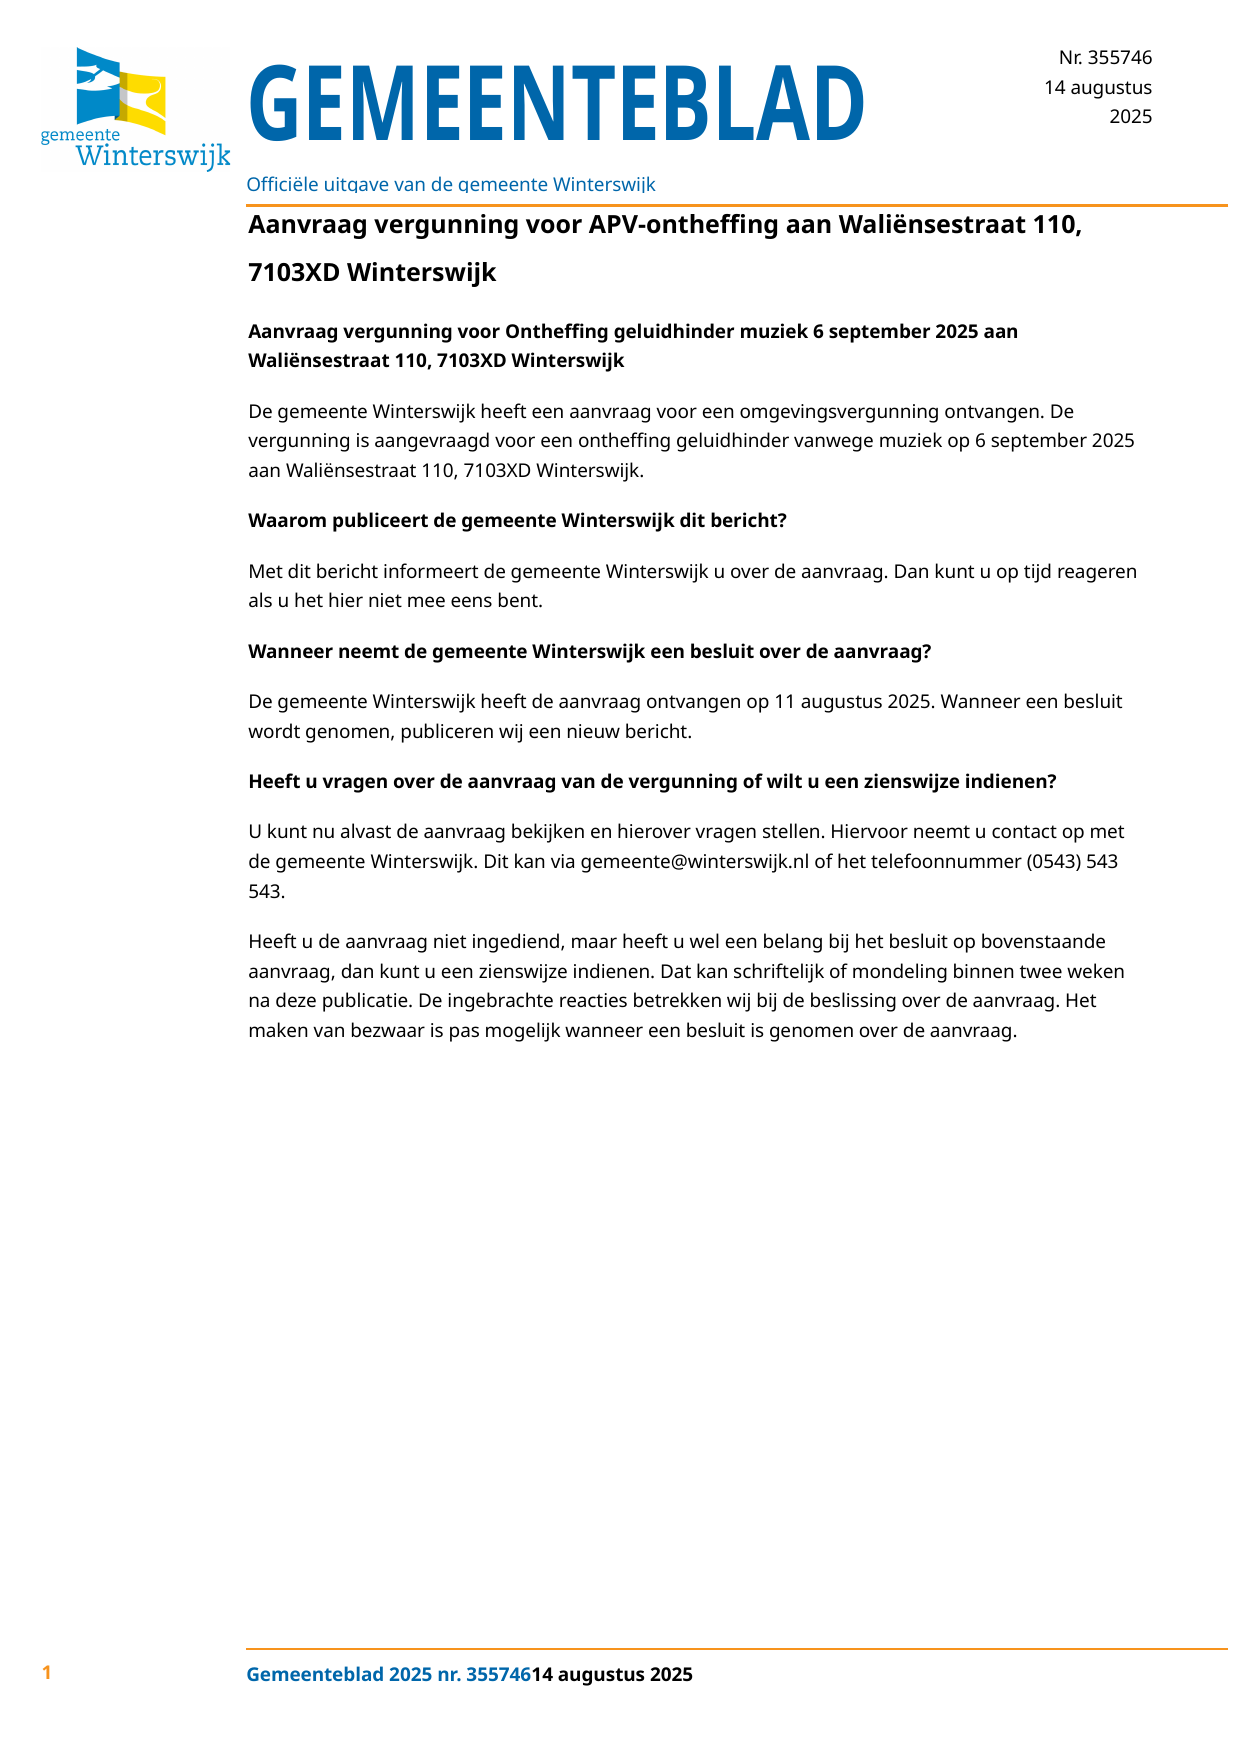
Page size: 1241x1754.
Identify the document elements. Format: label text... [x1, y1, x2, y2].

text Met dit bericht informeert de gemeente Winterswijk u over de aanvraag. Dan kunt u op tijd reageren als u het hier niet mee eens bent. [248, 558, 1152, 613]
text Aanvraag vergunning voor Ontheffing geluidhinder muziek 6 september 2025 aan Waliënsestraat 110, 7103XD Winterswijk [248, 318, 1152, 373]
text De gemeente Winterswijk heeft een aanvraag voor een omgevingsvergunning ontvangen. De vergunning is aangevraagd voor een ontheffing geluidhinder vanwege muziek op 6 september 2025 aan Waliënsestraat 110, 7103XD Winterswijk. [248, 398, 1152, 483]
picture [225, 153, 231, 162]
text Wanneer neemt de gemeente Winterswijk een besluit over de aanvraag? [248, 638, 1152, 664]
text Heeft u de aanvraag niet ingediend, maar heeft u wel een belang bij het besluit op bovenstaande aanvraag, dan kunt u een zienswijze indienen. Dat kan schriftelijk of mondeling binnen twee weken na deze publicatie. De ingebrachte reacties betrekken wij bij de beslissing over de aanvraag. Het maken van bezwaar is pas mogelijk wanneer een besluit is genomen over de aanvraag. [248, 928, 1152, 1043]
text U kunt nu alvast de aanvraag bekijken en hierover vragen stellen. Hiervoor neemt u contact op met de gemeente Winterswijk. Dit kan via gemeente@winterswijk.nl of het telefoonnummer (0543) 543 543. [248, 819, 1152, 904]
text Waarom publiceert de gemeente Winterswijk dit bericht? [248, 507, 1152, 533]
picture [41, 47, 231, 172]
text Aanvraag vergunning voor APV-ontheffing aan Waliënsestraat 110, 7103XD Winterswijk [248, 207, 1152, 288]
text Heeft u vragen over de aanvraag van de vergunning of wilt u een zienswijze indienen? [248, 768, 1152, 794]
text De gemeente Winterswijk heeft de aanvraag ontvangen op 11 augustus 2025. Wanneer een besluit wordt genomen, publiceren wij een nieuw bericht. [248, 688, 1152, 744]
